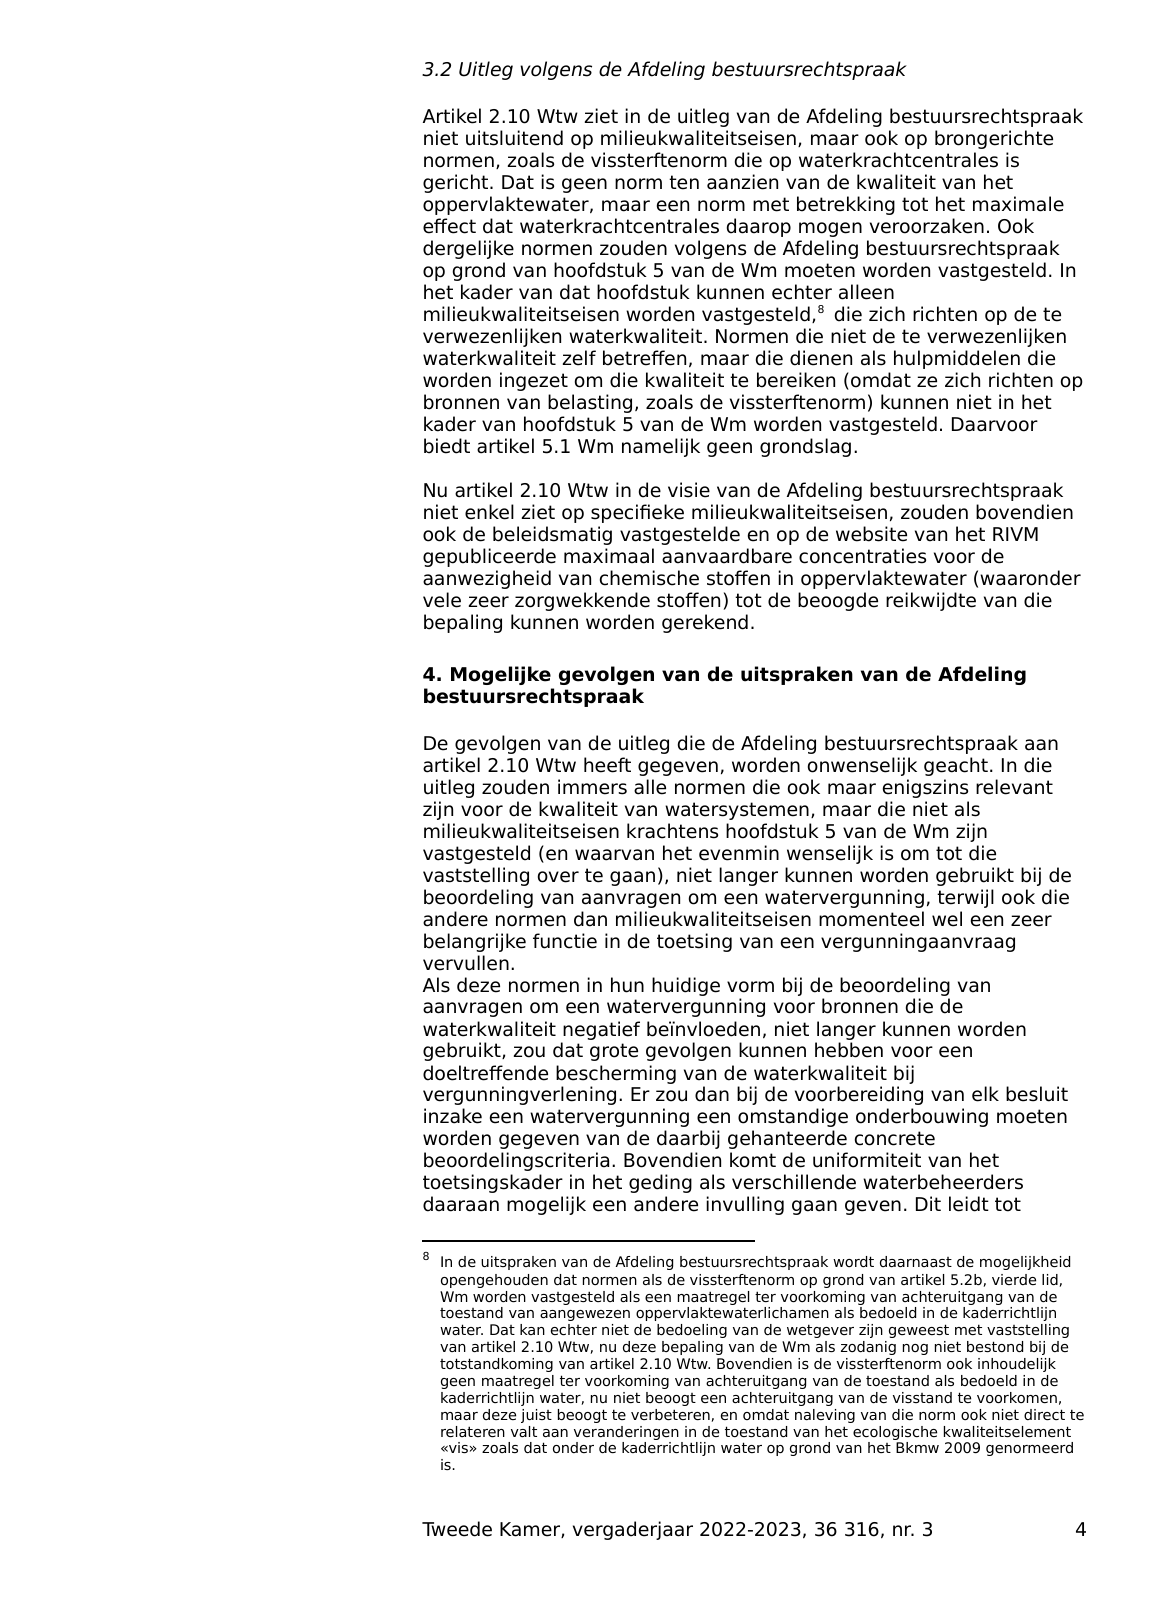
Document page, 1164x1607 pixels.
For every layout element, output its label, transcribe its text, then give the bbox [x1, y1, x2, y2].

text Als deze normen in hun huidige vorm bij de beoordeling van aanvragen om een watervergunning voor bronnen die de waterkwaliteit negatief beïnvloeden, niet langer kunnen worden gebruikt, zou dat grote gevolgen kunnen hebben voor een doeltreffende bescherming van de waterkwaliteit bij vergunningverlening. Er zou dan bij de voorbereiding van elk besluit inzake een watervergunning een omstandige onderbouwing moeten worden gegeven van de daarbij gehanteerde concrete beoordelingscriteria. Bovendien komt de uniformiteit van het toetsingskader in het geding als verschillende waterbeheerders daaraan mogelijk een andere invulling gaan geven. Dit leidt tot [422, 974, 1087, 1216]
text In de uitspraken van de Afdeling bestuursrechtspraak wordt daarnaast de mogelijkheid opengehouden dat normen als de vissterftenorm op grond van artikel 5.2b, vierde lid, Wm worden vastgesteld als een maatregel ter voorkoming van achteruitgang van de toestand van aangewezen oppervlaktewaterlichamen als bedoeld in de kaderrichtlijn water. Dat kan echter niet de bedoeling van de wetgever zijn geweest met vaststelling van artikel 2.10 Wtw, nu deze bepaling van de Wm als zodanig nog niet bestond bij de totstandkoming van artikel 2.10 Wtw. Bovendien is de vissterftenorm ook inhoudelijk geen maatregel ter voorkoming van achteruitgang van de toestand als bedoeld in de kaderrichtlijn water, nu niet beoogt een achteruitgang van de visstand te voorkomen, maar deze juist beoogt te verbeteren, en omdat naleving van die norm ook niet direct te relateren valt aan veranderingen in de toestand van het ecologische kwaliteitselement «vis» zoals dat onder de kaderrichtlijn water op grond van het Bkmw 2009 genormeerd is. [422, 1250, 1087, 1474]
subtitle 4. Mogelijke gevolgen van de uitspraken van de Afdeling bestuursrechtspraak [422, 664, 1087, 708]
text Nu artikel 2.10 Wtw in de visie van de Afdeling bestuursrechtspraak niet enkel ziet op specifieke milieukwaliteitseisen, zouden bovendien ook de beleidsmatig vastgestelde en op de website van het RIVM gepubliceerde maximaal aanvaardbare concentraties voor de aanwezigheid van chemische stoffen in oppervlaktewater (waaronder vele zeer zorgwekkende stoffen) tot de beoogde reikwijdte van die bepaling kunnen worden gerekend. [422, 480, 1087, 634]
text De gevolgen van de uitleg die de Afdeling bestuursrechtspraak aan artikel 2.10 Wtw heeft gegeven, worden onwenselijk geacht. In die uitleg zouden immers alle normen die ook maar enigszins relevant zijn voor de kwaliteit van watersystemen, maar die niet als milieukwaliteitseisen krachtens hoofdstuk 5 van de Wm zijn vastgesteld (en waarvan het evenmin wenselijk is om tot die vaststelling over te gaan), niet langer kunnen worden gebruikt bij de beoordeling van aanvragen om een watervergunning, terwijl ook die andere normen dan milieukwaliteitseisen momenteel wel een zeer belangrijke functie in de toetsing van een vergunningaanvraag vervullen. [422, 733, 1087, 974]
text Artikel 2.10 Wtw ziet in de uitleg van de Afdeling bestuursrechtspraak niet uitsluitend op milieukwaliteitseisen, maar ook op brongerichte normen, zoals de vissterftenorm die op waterkrachtcentrales is gericht. Dat is geen norm ten aanzien van de kwaliteit van het oppervlaktewater, maar een norm met betrekking tot het maximale effect dat waterkrachtcentrales daarop mogen veroorzaken. Ook dergelijke normen zouden volgens de Afdeling bestuursrechtspraak op grond van hoofdstuk 5 van de Wm moeten worden vastgesteld. In het kader van dat hoofdstuk kunnen echter alleen milieukwaliteitseisen worden vastgesteld, die zich richten op de te verwezenlijken waterkwaliteit. Normen die niet de te verwezenlijken waterkwaliteit zelf betreffen, maar die dienen als hulpmiddelen die worden ingezet om die kwaliteit te bereiken (omdat ze zich richten op bronnen van belasting, zoals de vissterftenorm) kunnen niet in het kader van hoofdstuk 5 van de Wm worden vastgesteld. Daarvoor biedt artikel 5.1 Wm namelijk geen grondslag. [422, 106, 1087, 458]
subtitle 3.2 Uitleg volgens de Afdeling bestuursrechtspraak [422, 59, 1087, 81]
